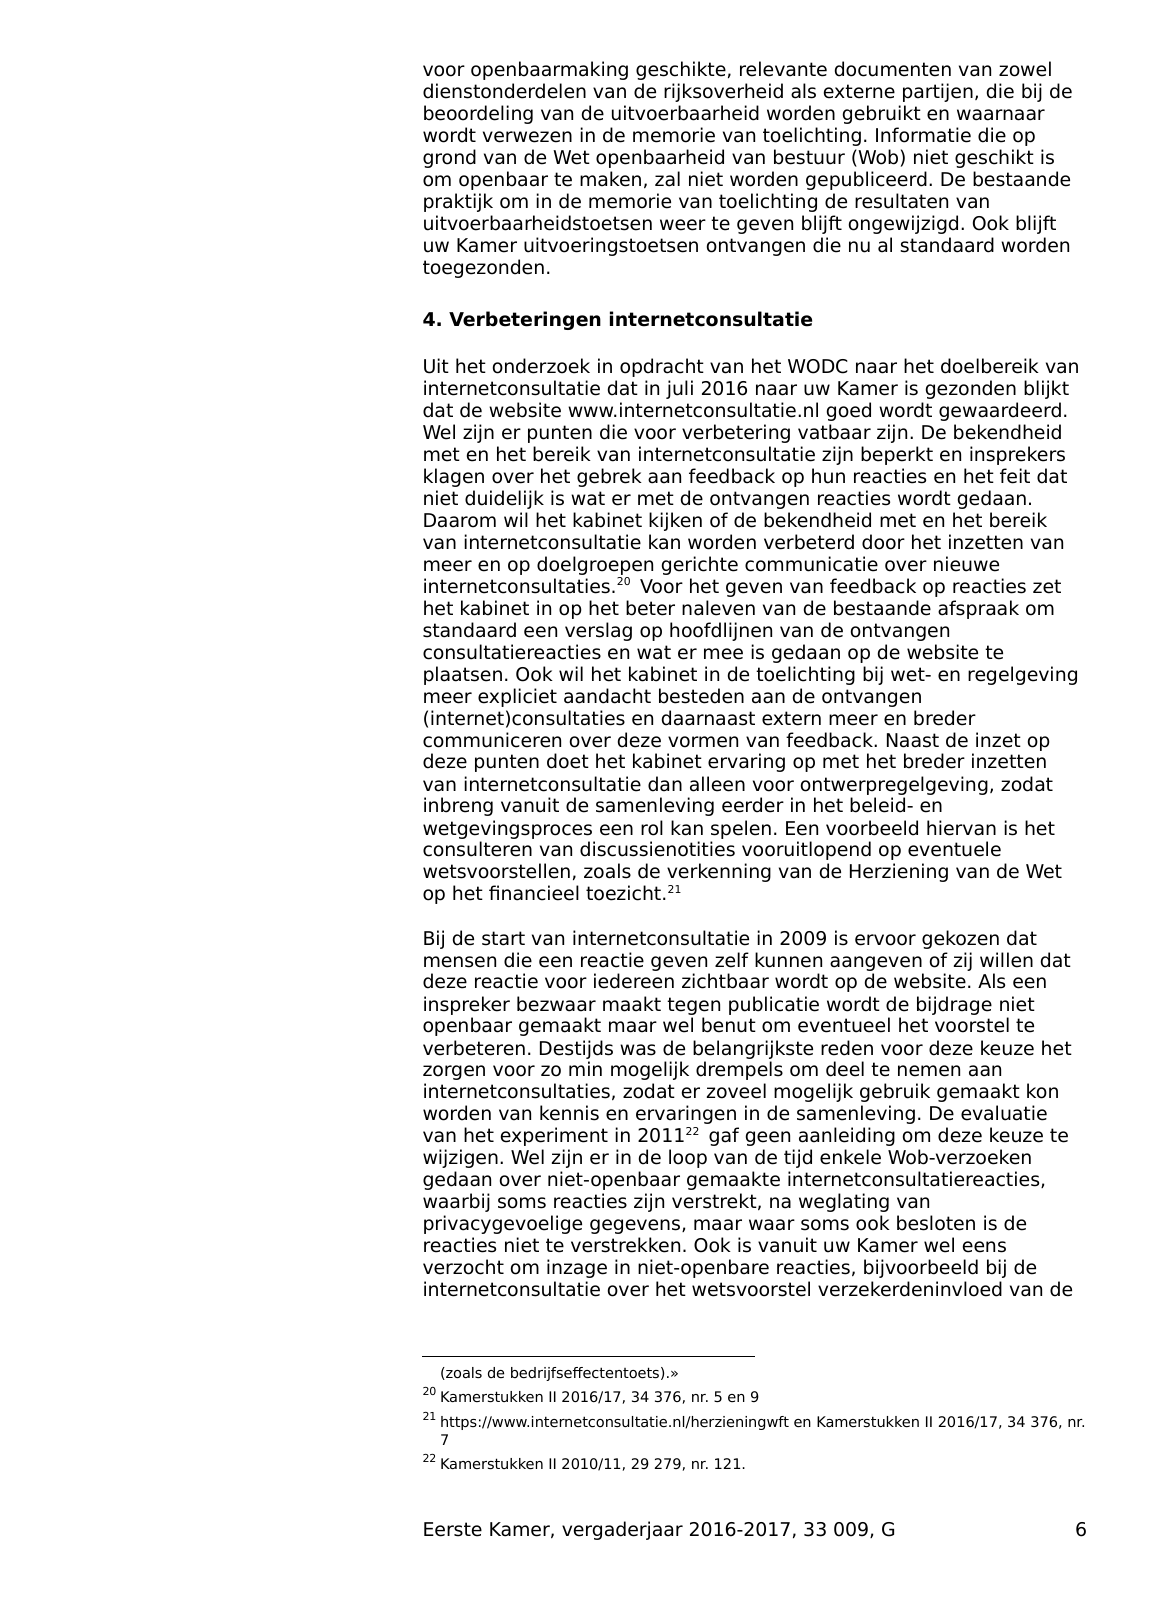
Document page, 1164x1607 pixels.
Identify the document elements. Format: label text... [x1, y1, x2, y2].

subtitle 4. Verbeteringen internetconsultatie [422, 309, 1087, 331]
text (zoals de bedrijfseffectentoets).» [422, 1366, 1087, 1382]
text Kamerstukken II 2010/11, 29 279, nr. 121. [422, 1452, 1087, 1474]
text https://www.internetconsultatie.nl/herzieningwft en Kamerstukken II 2016/17, 34 376, nr. 7 [422, 1410, 1087, 1449]
text voor openbaarmaking geschikte, relevante documenten van zowel dienstonderdelen van de rijksoverheid als externe partijen, die bij de beoordeling van de uitvoerbaarheid worden gebruikt en waarnaar wordt verwezen in de memorie van toelichting. Informatie die op grond van de Wet openbaarheid van bestuur (Wob) niet geschikt is om openbaar te maken, zal niet worden gepubliceerd. De bestaande praktijk om in de memorie van toelichting de resultaten van uitvoerbaarheidstoetsen weer te geven blijft ongewijzigd. Ook blijft uw Kamer uitvoeringstoetsen ontvangen die nu al standaard worden toegezonden. [422, 59, 1087, 279]
text Kamerstukken II 2016/17, 34 376, nr. 5 en 9 [422, 1385, 1087, 1407]
text Uit het onderzoek in opdracht van het WODC naar het doelbereik van internetconsultatie dat in juli 2016 naar uw Kamer is gezonden blijkt dat de website www.internetconsultatie.nl goed wordt gewaardeerd. Wel zijn er punten die voor verbetering vatbaar zijn. De bekendheid met en het bereik van internetconsultatie zijn beperkt en insprekers klagen over het gebrek aan feedback op hun reacties en het feit dat niet duidelijk is wat er met de ontvangen reacties wordt gedaan. Daarom wil het kabinet kijken of de bekendheid met en het bereik van internetconsultatie kan worden verbeterd door het inzetten van meer en op doelgroepen gerichte communicatie over nieuwe internetconsultaties. Voor het geven van feedback op reacties zet het kabinet in op het beter naleven van de bestaande afspraak om standaard een verslag op hoofdlijnen van de ontvangen consultatiereacties en wat er mee is gedaan op de website te plaatsen. Ook wil het kabinet in de toelichting bij wet- en regelgeving meer expliciet aandacht besteden aan de ontvangen (internet)consultaties en daarnaast extern meer en breder communiceren over deze vormen van feedback. Naast de inzet op deze punten doet het kabinet ervaring op met het breder inzetten van internetconsultatie dan alleen voor ontwerpregelgeving, zodat inbreng vanuit de samenleving eerder in het beleid- en wetgevingsproces een rol kan spelen. Een voorbeeld hiervan is het consulteren van discussienotities vooruitlopend op eventuele wetsvoorstellen, zoals de verkenning van de Herziening van de Wet op het financieel toezicht. [422, 356, 1087, 905]
text Bij de start van internetconsultatie in 2009 is ervoor gekozen dat mensen die een reactie geven zelf kunnen aangeven of zij willen dat deze reactie voor iedereen zichtbaar wordt op de website. Als een inspreker bezwaar maakt tegen publicatie wordt de bijdrage niet openbaar gemaakt maar wel benut om eventueel het voorstel te verbeteren. Destijds was de belangrijkste reden voor deze keuze het zorgen voor zo min mogelijk drempels om deel te nemen aan internetconsultaties, zodat er zoveel mogelijk gebruik gemaakt kon worden van kennis en ervaringen in de samenleving. De evaluatie van het experiment in 2011 gaf geen aanleiding om deze keuze te wijzigen. Wel zijn er in de loop van de tijd enkele Wob-verzoeken gedaan over niet-openbaar gemaakte internetconsultatiereacties, waarbij soms reacties zijn verstrekt, na weglating van privacygevoelige gegevens, maar waar soms ook besloten is de reacties niet te verstrekken. Ook is vanuit uw Kamer wel eens verzocht om inzage in niet-openbare reacties, bijvoorbeeld bij de internetconsultatie over het wetsvoorstel verzekerdeninvloed van de [422, 927, 1087, 1301]
